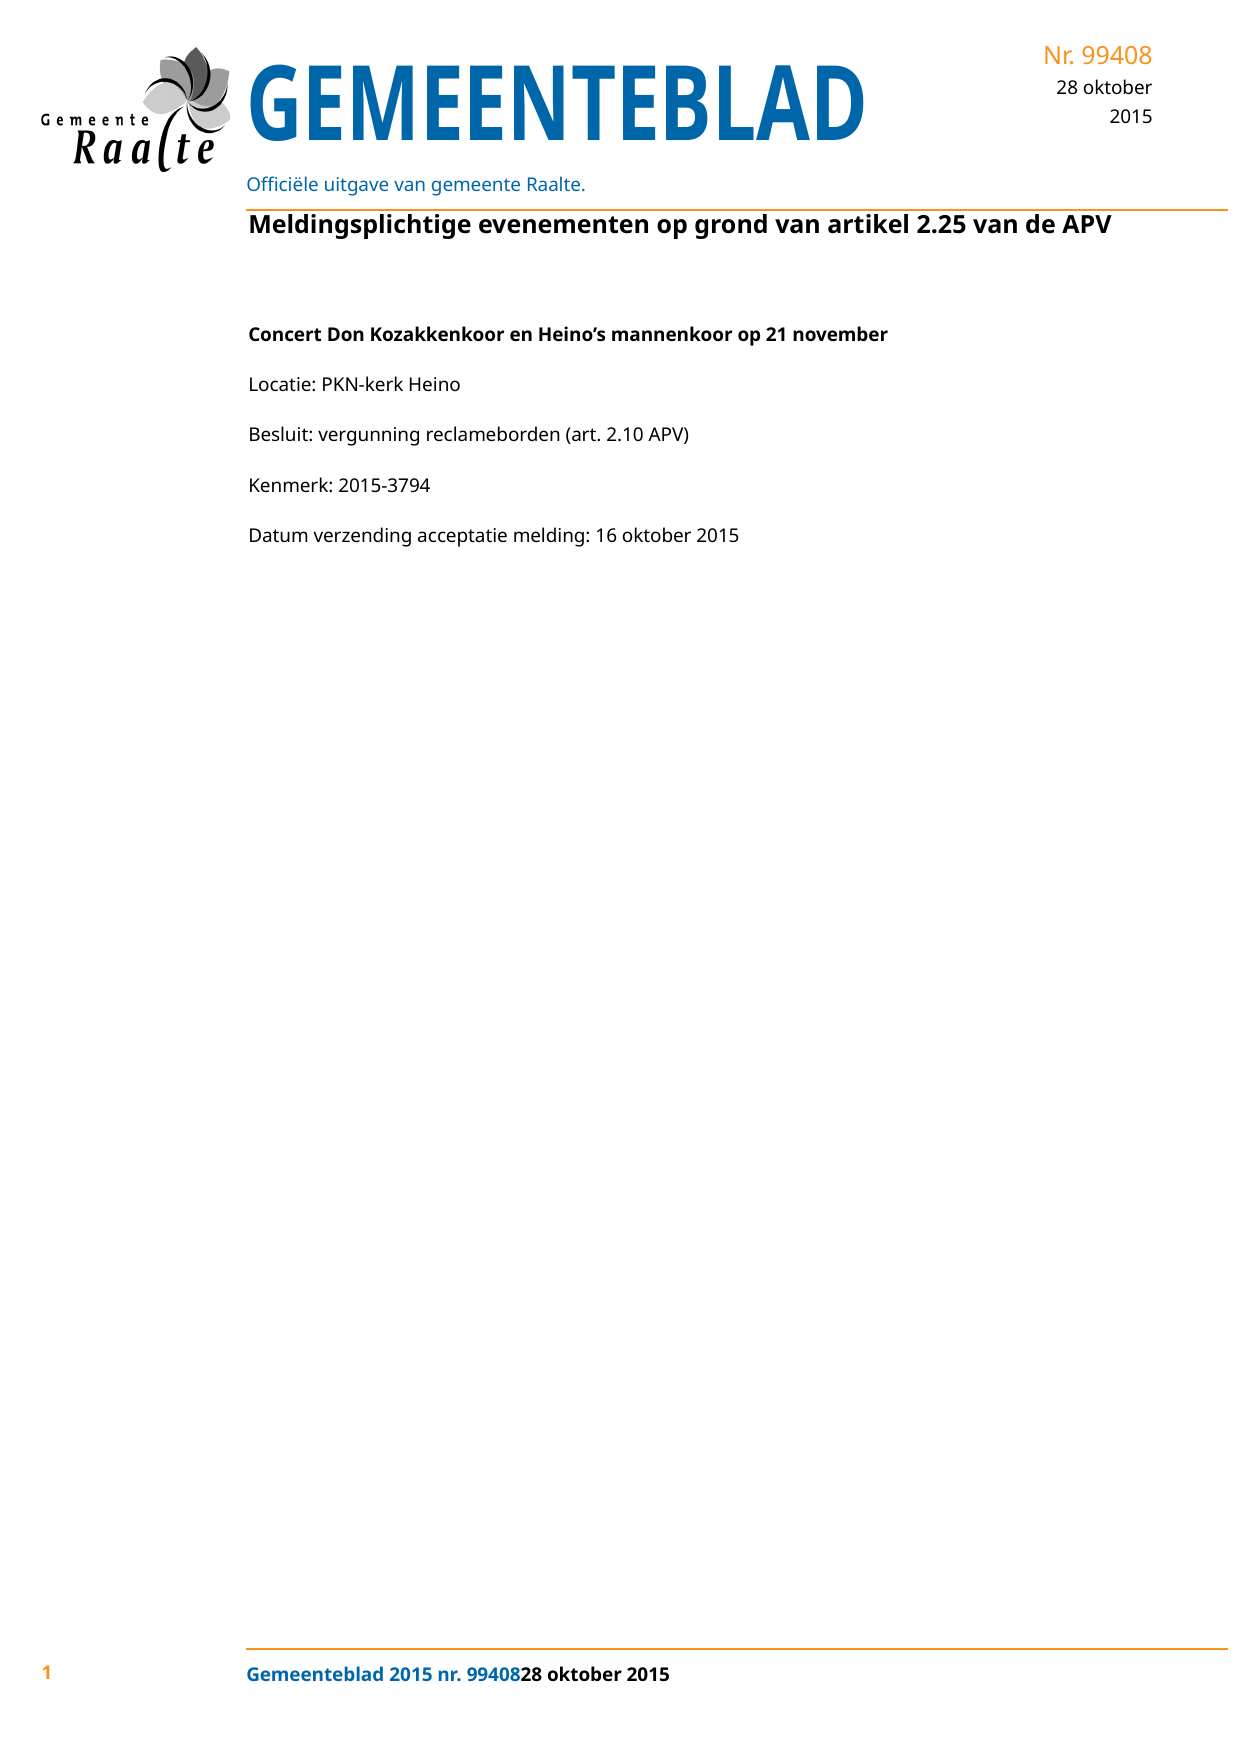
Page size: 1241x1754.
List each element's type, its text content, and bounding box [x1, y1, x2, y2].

text Datum verzending acceptatie melding: 16 oktober 2015 [248, 522, 1152, 548]
text Concert Don Kozakkenkoor en Heino’s mannenkoor op 21 november [248, 321, 1152, 346]
text Besluit: vergunning reclameborden (art. 2.10 APV) [248, 422, 1152, 447]
text Meldingsplichtige evenementen op grond van artikel 2.25 van de APV [248, 211, 1152, 241]
picture [41, 47, 231, 172]
text Locatie: PKN-kerk Heino [248, 371, 1152, 397]
text Kenmerk: 2015-3794 [248, 472, 1152, 498]
